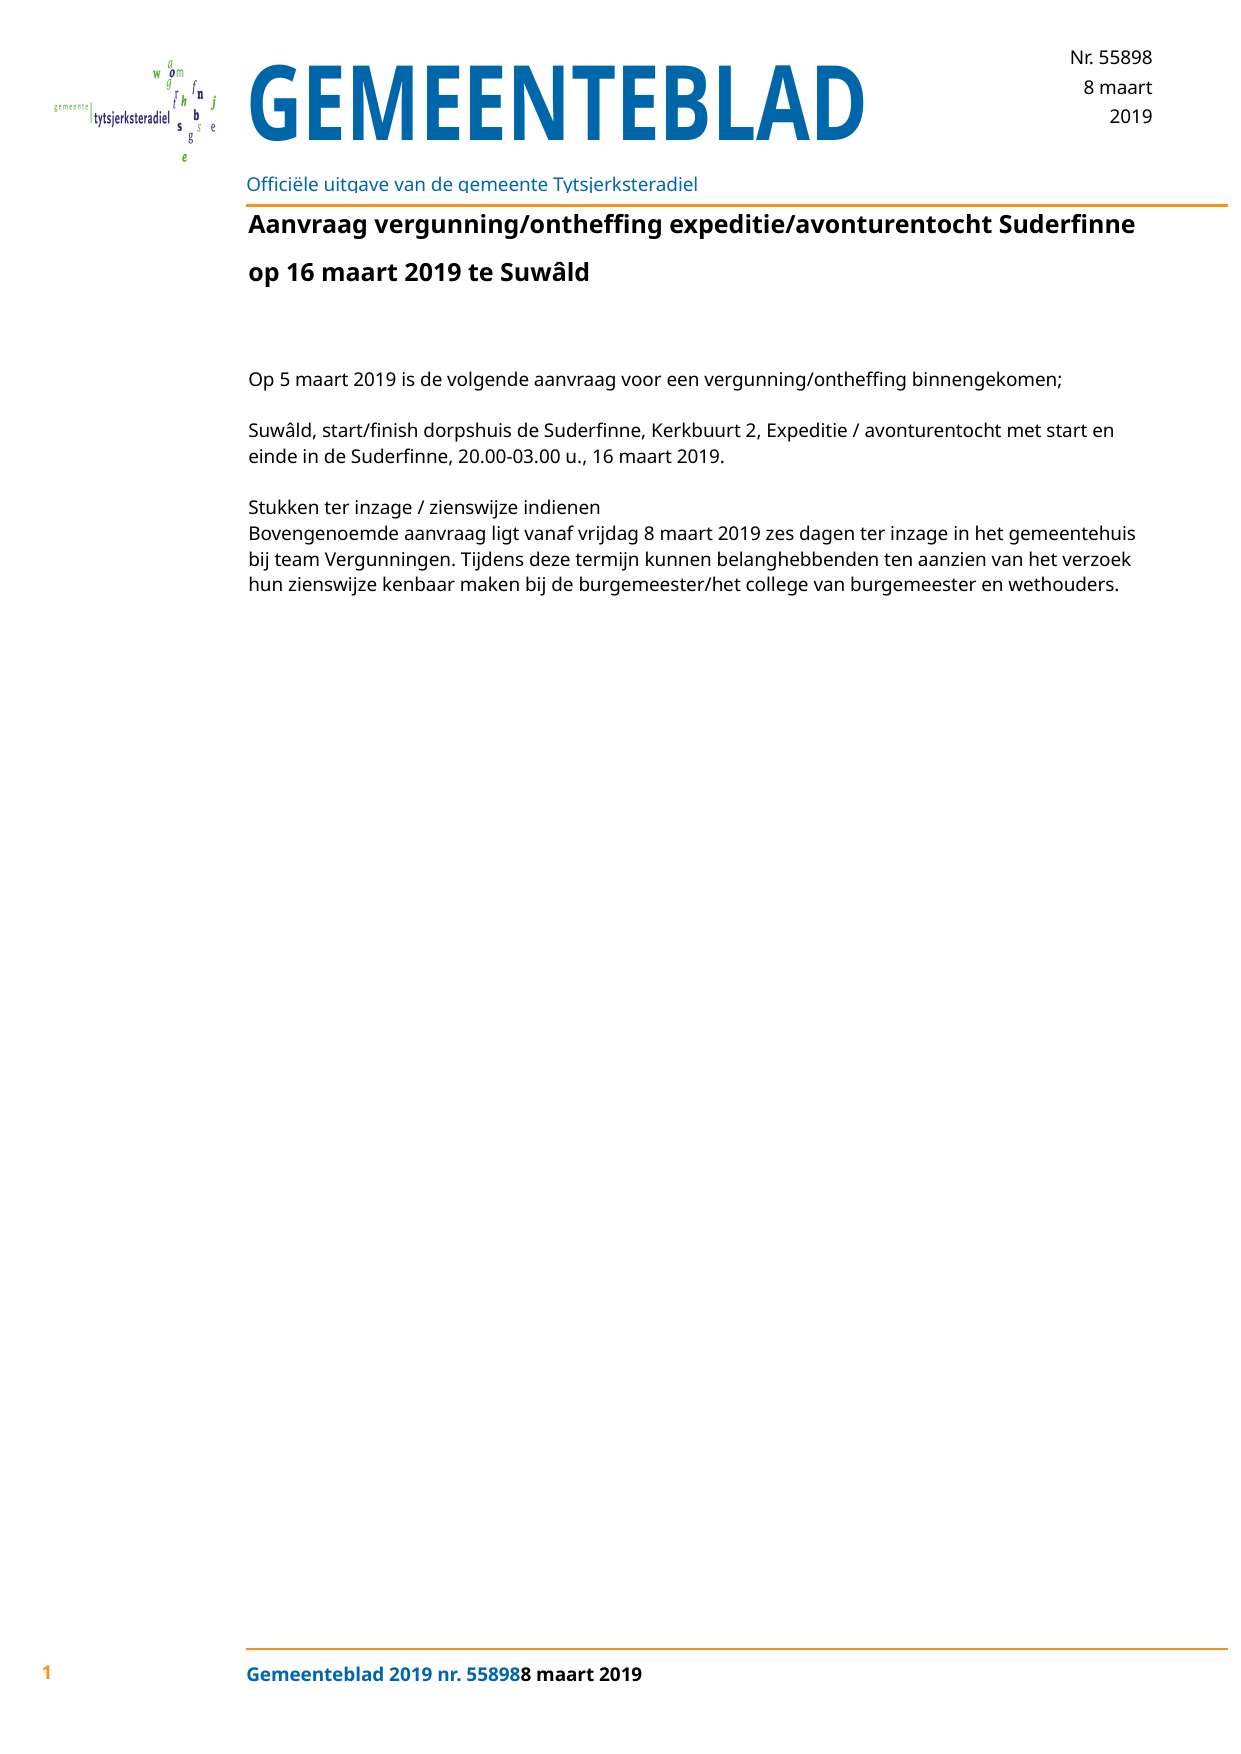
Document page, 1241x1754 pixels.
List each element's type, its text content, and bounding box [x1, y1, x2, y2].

picture [41, 47, 231, 172]
text Suwâld, start/finish dorpshuis de Suderfinne, Kerkbuurt 2, Expeditie / avonturentocht met start en einde in de Suderfinne, 20.00-03.00 u., 16 maart 2019. [248, 417, 1152, 469]
text Op 5 maart 2019 is de volgende aanvraag voor een vergunning/ontheffing binnengekomen; [248, 366, 1152, 391]
text Stukken ter inzage / zienswijze indienen [248, 494, 1152, 520]
text Aanvraag vergunning/ontheffing expeditie/avonturentocht Suderfinne op 16 maart 2019 te Suwâld [248, 207, 1152, 288]
text Bovengenoemde aanvraag ligt vanaf vrijdag 8 maart 2019 zes dagen ter inzage in het gemeentehuis bij team Vergunningen. Tijdens deze termijn kunnen belanghebbenden ten aanzien van het verzoek hun zienswijze kenbaar maken bij de burgemeester/het college van burgemeester en wethouders. [248, 520, 1152, 597]
